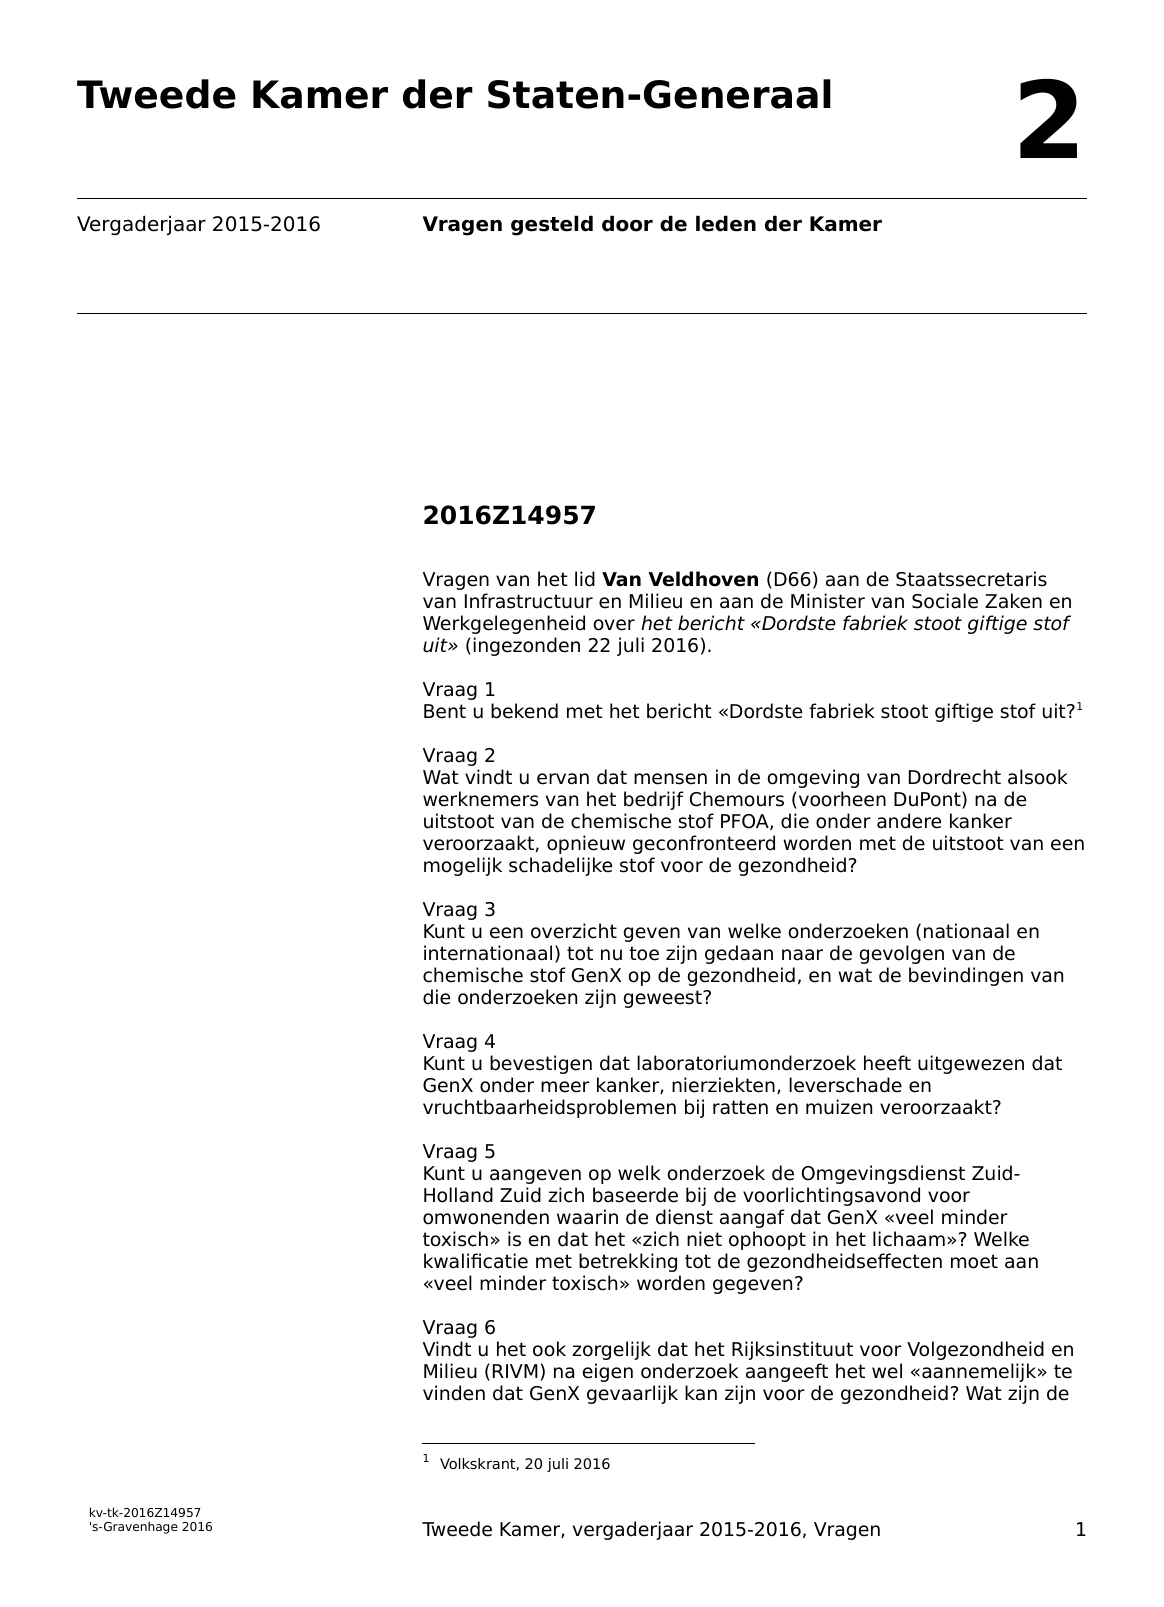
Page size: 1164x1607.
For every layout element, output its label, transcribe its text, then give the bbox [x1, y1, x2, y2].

text Wat vindt u ervan dat mensen in de omgeving van Dordrecht alsook werknemers van het bedrijf Chemours (voorheen DuPont) na de uitstoot van de chemische stof PFOA, die onder andere kanker veroorzaakt, opnieuw geconfronteerd worden met de uitstoot van een mogelijk schadelijke stof voor de gezondheid? [422, 767, 1087, 877]
text Kunt u een overzicht geven van welke onderzoeken (nationaal en internationaal) tot nu toe zijn gedaan naar de gevolgen van de chemische stof GenX op de gezondheid, en wat de bevindingen van die onderzoeken zijn geweest? [422, 921, 1087, 1009]
text Bent u bekend met het bericht «Dordste fabriek stoot giftige stof uit? [422, 701, 1087, 723]
text Vraag 4 [422, 1031, 1087, 1053]
text 's-Gravenhage 2016 [88, 1520, 323, 1534]
text 2016Z14957 [422, 501, 1087, 531]
text Vraag 3 [422, 899, 1087, 921]
table_cell Vragen gesteld door de leden der Kamer [422, 199, 1087, 313]
text Vraag 5 [422, 1141, 1087, 1163]
text Kunt u aangeven op welk onderzoek de Omgevingsdienst Zuid-Holland Zuid zich baseerde bij de voorlichtingsavond voor omwonenden waarin de dienst aangaf dat GenX «veel minder toxisch» is en dat het «zich niet ophoopt in het lichaam»? Welke kwalificatie met betrekking tot de gezondheidseffecten moet aan «veel minder toxisch» worden gegeven? [422, 1163, 1087, 1295]
text Vraag 1 [422, 679, 1087, 701]
text kv-tk-2016Z14957 [88, 1506, 323, 1520]
table_header Tweede Kamer der Staten-Generaal [77, 59, 886, 198]
text Vraag 6 [422, 1317, 1087, 1339]
text Vragen van het lid Van Veldhoven (D66) aan de Staatssecretaris van Infrastructuur en Milieu en aan de Minister van Sociale Zaken en Werkgelegenheid over het bericht «Dordste fabriek stoot giftige stof uit» (ingezonden 22 juli 2016). [422, 569, 1087, 657]
text Volkskrant, 20 juli 2016 [422, 1452, 1087, 1474]
table_cell Vergaderjaar 2015-2016 [77, 199, 422, 313]
text Vindt u het ook zorgelijk dat het Rijksinstituut voor Volgezondheid en Milieu (RIVM) na eigen onderzoek aangeeft het wel «aannemelijk» te vinden dat GenX gevaarlijk kan zijn voor de gezondheid? Wat zijn de [422, 1339, 1087, 1405]
text Kunt u bevestigen dat laboratoriumonderzoek heeft uitgewezen dat GenX onder meer kanker, nierziekten, leverschade en vruchtbaarheidsproblemen bij ratten en muizen veroorzaakt? [422, 1053, 1087, 1119]
table_header 2 [886, 59, 1087, 198]
text Vraag 2 [422, 745, 1087, 767]
